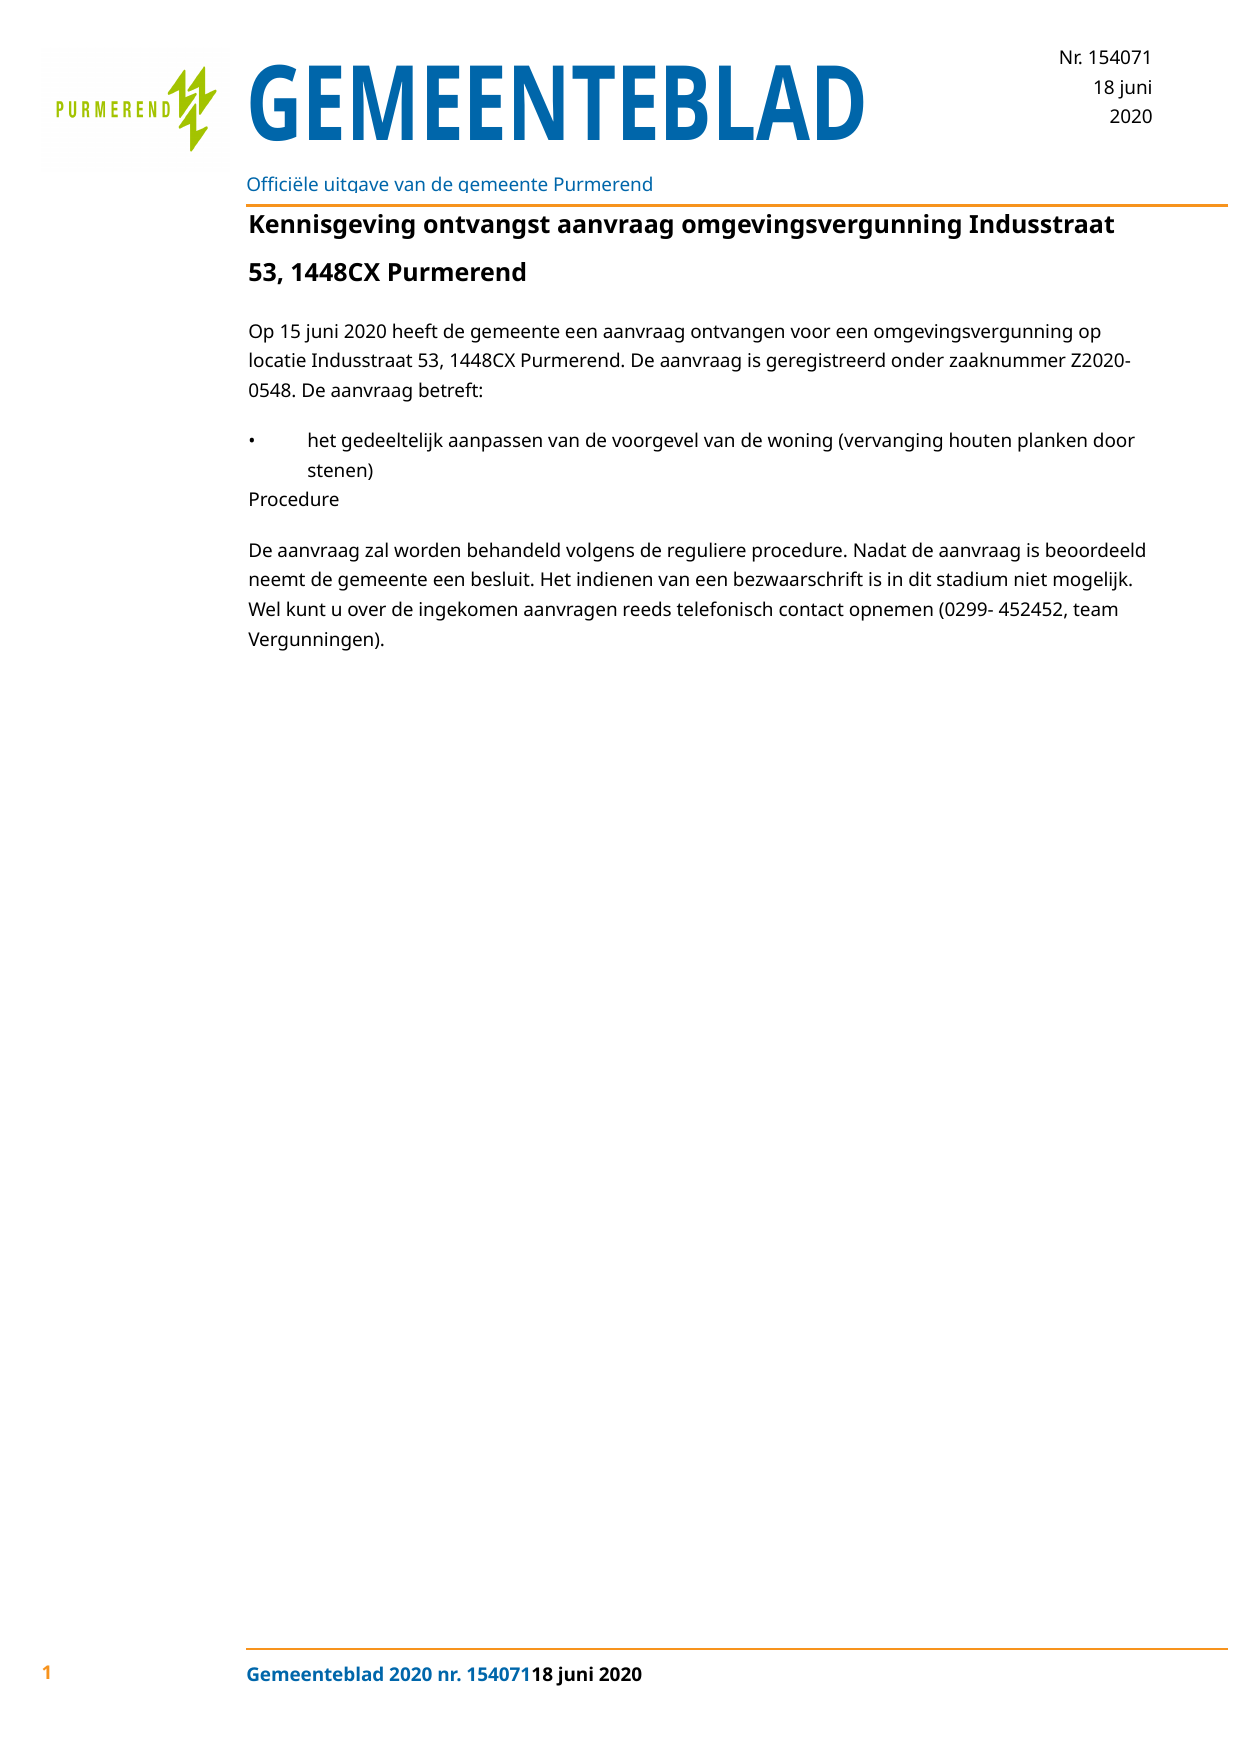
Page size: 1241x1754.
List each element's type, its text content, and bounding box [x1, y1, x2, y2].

text De aanvraag zal worden behandeld volgens de reguliere procedure. Nadat de aanvraag is beoordeeld neemt de gemeente een besluit. Het indienen van een bezwaarschrift is in dit stadium niet mogelijk. Wel kunt u over de ingekomen aanvragen reeds telefonisch contact opnemen (0299- 452452, team Vergunningen). [248, 537, 1152, 652]
list het gedeeltelijk aanpassen van de voorgevel van de woning (vervanging houten planken door stenen) [248, 427, 1152, 483]
text Op 15 juni 2020 heeft de gemeente een aanvraag ontvangen voor een omgevingsvergunning op locatie Indusstraat 53, 1448CX Purmerend. De aanvraag is geregistreerd onder zaaknummer Z2020-0548. De aanvraag betreft: [248, 318, 1152, 403]
text Kennisgeving ontvangst aanvraag omgevingsvergunning Indusstraat 53, 1448CX Purmerend [248, 207, 1152, 288]
picture [41, 47, 231, 172]
text Procedure [248, 487, 1152, 512]
